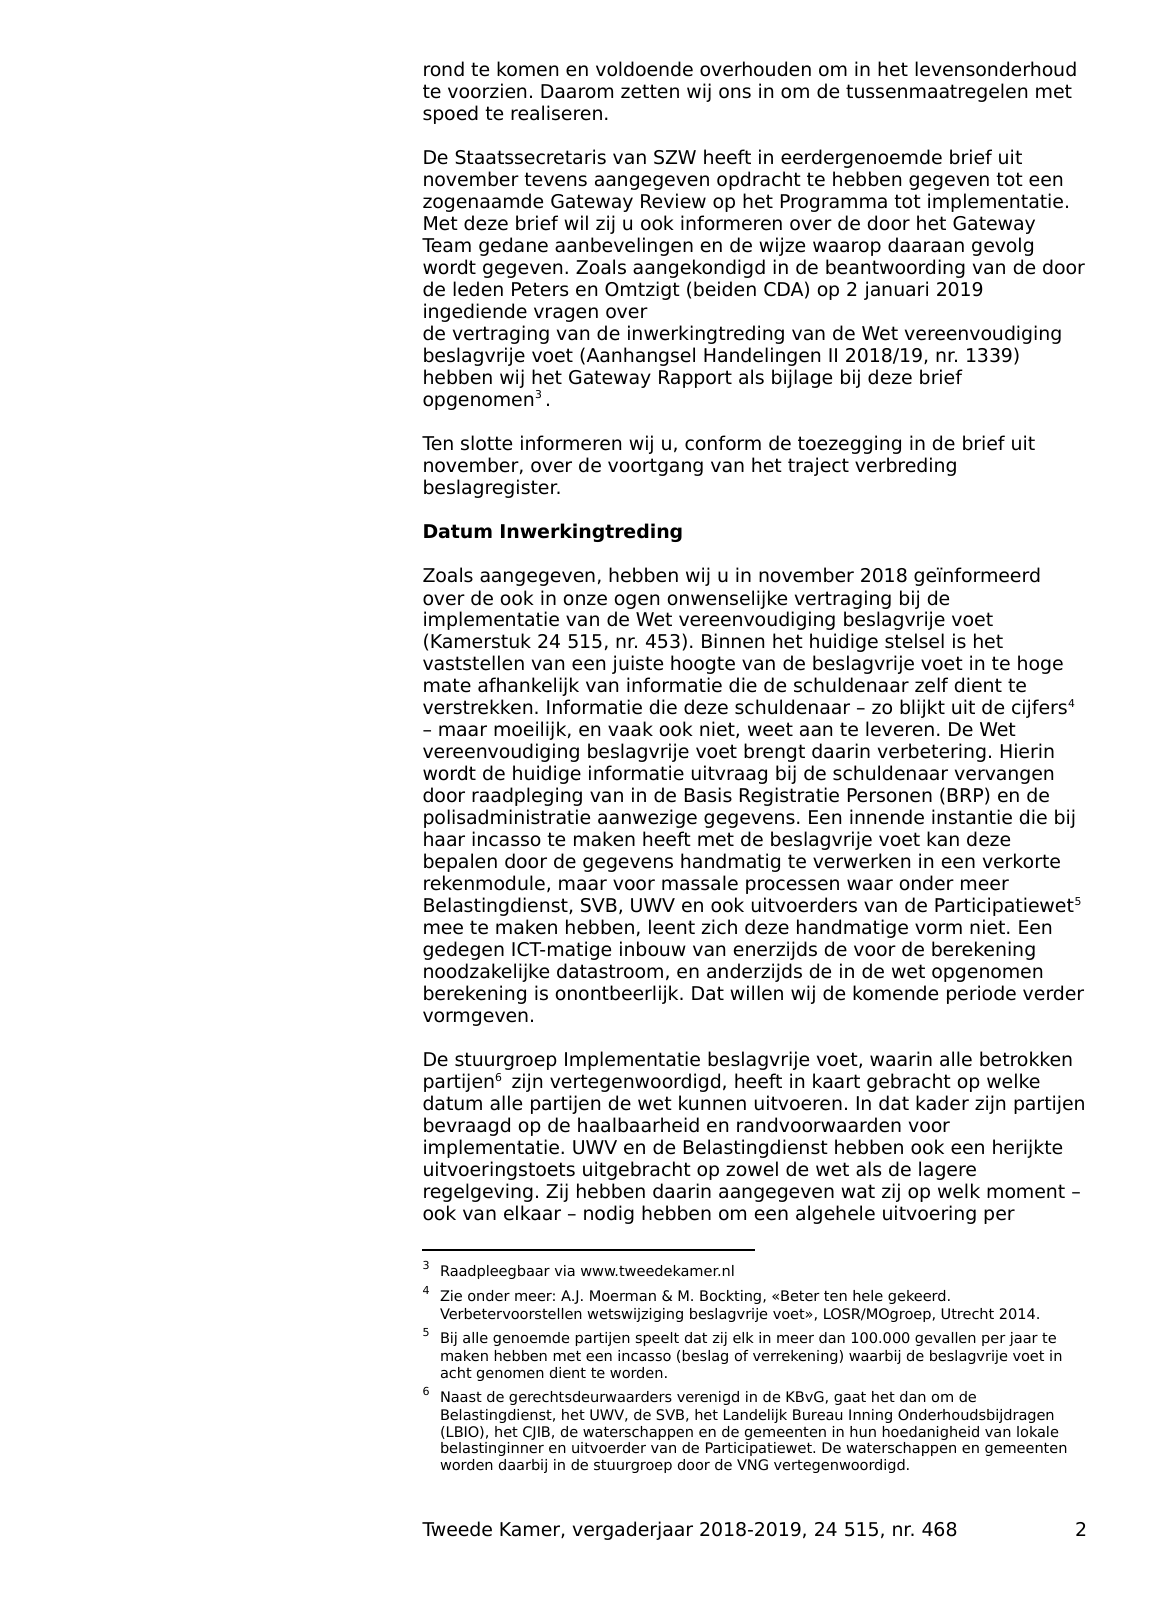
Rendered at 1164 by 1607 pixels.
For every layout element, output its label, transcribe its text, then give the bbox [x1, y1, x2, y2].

text De Staatssecretaris van SZW heeft in eerdergenoemde brief uit november tevens aangegeven opdracht te hebben gegeven tot een zogenaamde Gateway Review op het Programma tot implementatie. Met deze brief wil zij u ook informeren over de door het Gateway Team gedane aanbevelingen en de wijze waarop daaraan gevolg wordt gegeven. Zoals aangekondigd in de beantwoording van de door de leden Peters en Omtzigt (beiden CDA) op 2 januari 2019 ingediende vragen over [422, 147, 1087, 323]
text Zie onder meer: A.J. Moerman & M. Bockting, «Beter ten hele gekeerd. Verbetervoorstellen wetswijziging beslagvrije voet», LOSR/MOgroep, Utrecht 2014. [422, 1284, 1087, 1323]
text Ten slotte informeren wij u, conform de toezegging in de brief uit november, over de voortgang van het traject verbreding beslagregister. [422, 433, 1087, 499]
text rond te komen en voldoende overhouden om in het levensonderhoud te voorzien. Daarom zetten wij ons in om de tussenmaatregelen met spoed te realiseren. [422, 59, 1087, 125]
text De stuurgroep Implementatie beslagvrije voet, waarin alle betrokken partijen zijn vertegenwoordigd, heeft in kaart gebracht op welke datum alle partijen de wet kunnen uitvoeren. In dat kader zijn partijen bevraagd op de haalbaarheid en randvoorwaarden voor implementatie. UWV en de Belastingdienst hebben ook een herijkte uitvoeringstoets uitgebracht op zowel de wet als de lagere regelgeving. Zij hebben daarin aangegeven wat zij op welk moment – ook van elkaar – nodig hebben om een algehele uitvoering per [422, 1049, 1087, 1225]
subtitle Datum Inwerkingtreding [422, 521, 1087, 543]
text Raadpleegbaar via www.tweedekamer.nl [422, 1259, 1087, 1281]
text de vertraging van de inwerkingtreding van de Wet vereenvoudiging beslagvrije voet (Aanhangsel Handelingen II 2018/19, nr. 1339) hebben wij het Gateway Rapport als bijlage bij deze brief opgenomen. [422, 323, 1087, 411]
text Bij alle genoemde partijen speelt dat zij elk in meer dan 100.000 gevallen per jaar te maken hebben met een incasso (beslag of verrekening) waarbij de beslagvrije voet in acht genomen dient te worden. [422, 1326, 1087, 1382]
text Naast de gerechtsdeurwaarders verenigd in de KBvG, gaat het dan om de Belastingdienst, het UWV, de SVB, het Landelijk Bureau Inning Onderhoudsbijdragen (LBIO), het CJIB, de waterschappen en de gemeenten in hun hoedanigheid van lokale belastinginner en uitvoerder van de Participatiewet. De waterschappen en gemeenten worden daarbij in de stuurgroep door de VNG vertegenwoordigd. [422, 1385, 1087, 1474]
text Zoals aangegeven, hebben wij u in november 2018 geïnformeerd over de ook in onze ogen onwenselijke vertraging bij de implementatie van de Wet vereenvoudiging beslagvrije voet (Kamerstuk 24 515, nr. 453). Binnen het huidige stelsel is het vaststellen van een juiste hoogte van de beslagvrije voet in te hoge mate afhankelijk van informatie die de schuldenaar zelf dient te verstrekken. Informatie die deze schuldenaar – zo blijkt uit de cijfers – maar moeilijk, en vaak ook niet, weet aan te leveren. De Wet vereenvoudiging beslagvrije voet brengt daarin verbetering. Hierin wordt de huidige informatie uitvraag bij de schuldenaar vervangen door raadpleging van in de Basis Registratie Personen (BRP) en de polisadministratie aanwezige gegevens. Een innende instantie die bij haar incasso te maken heeft met de beslagvrije voet kan deze bepalen door de gegevens handmatig te verwerken in een verkorte rekenmodule, maar voor massale processen waar onder meer Belastingdienst, SVB, UWV en ook uitvoerders van de Participatiewet mee te maken hebben, leent zich deze handmatige vorm niet. Een gedegen ICT-matige inbouw van enerzijds de voor de berekening noodzakelijke datastroom, en anderzijds de in de wet opgenomen berekening is onontbeerlijk. Dat willen wij de komende periode verder vormgeven. [422, 565, 1087, 1027]
